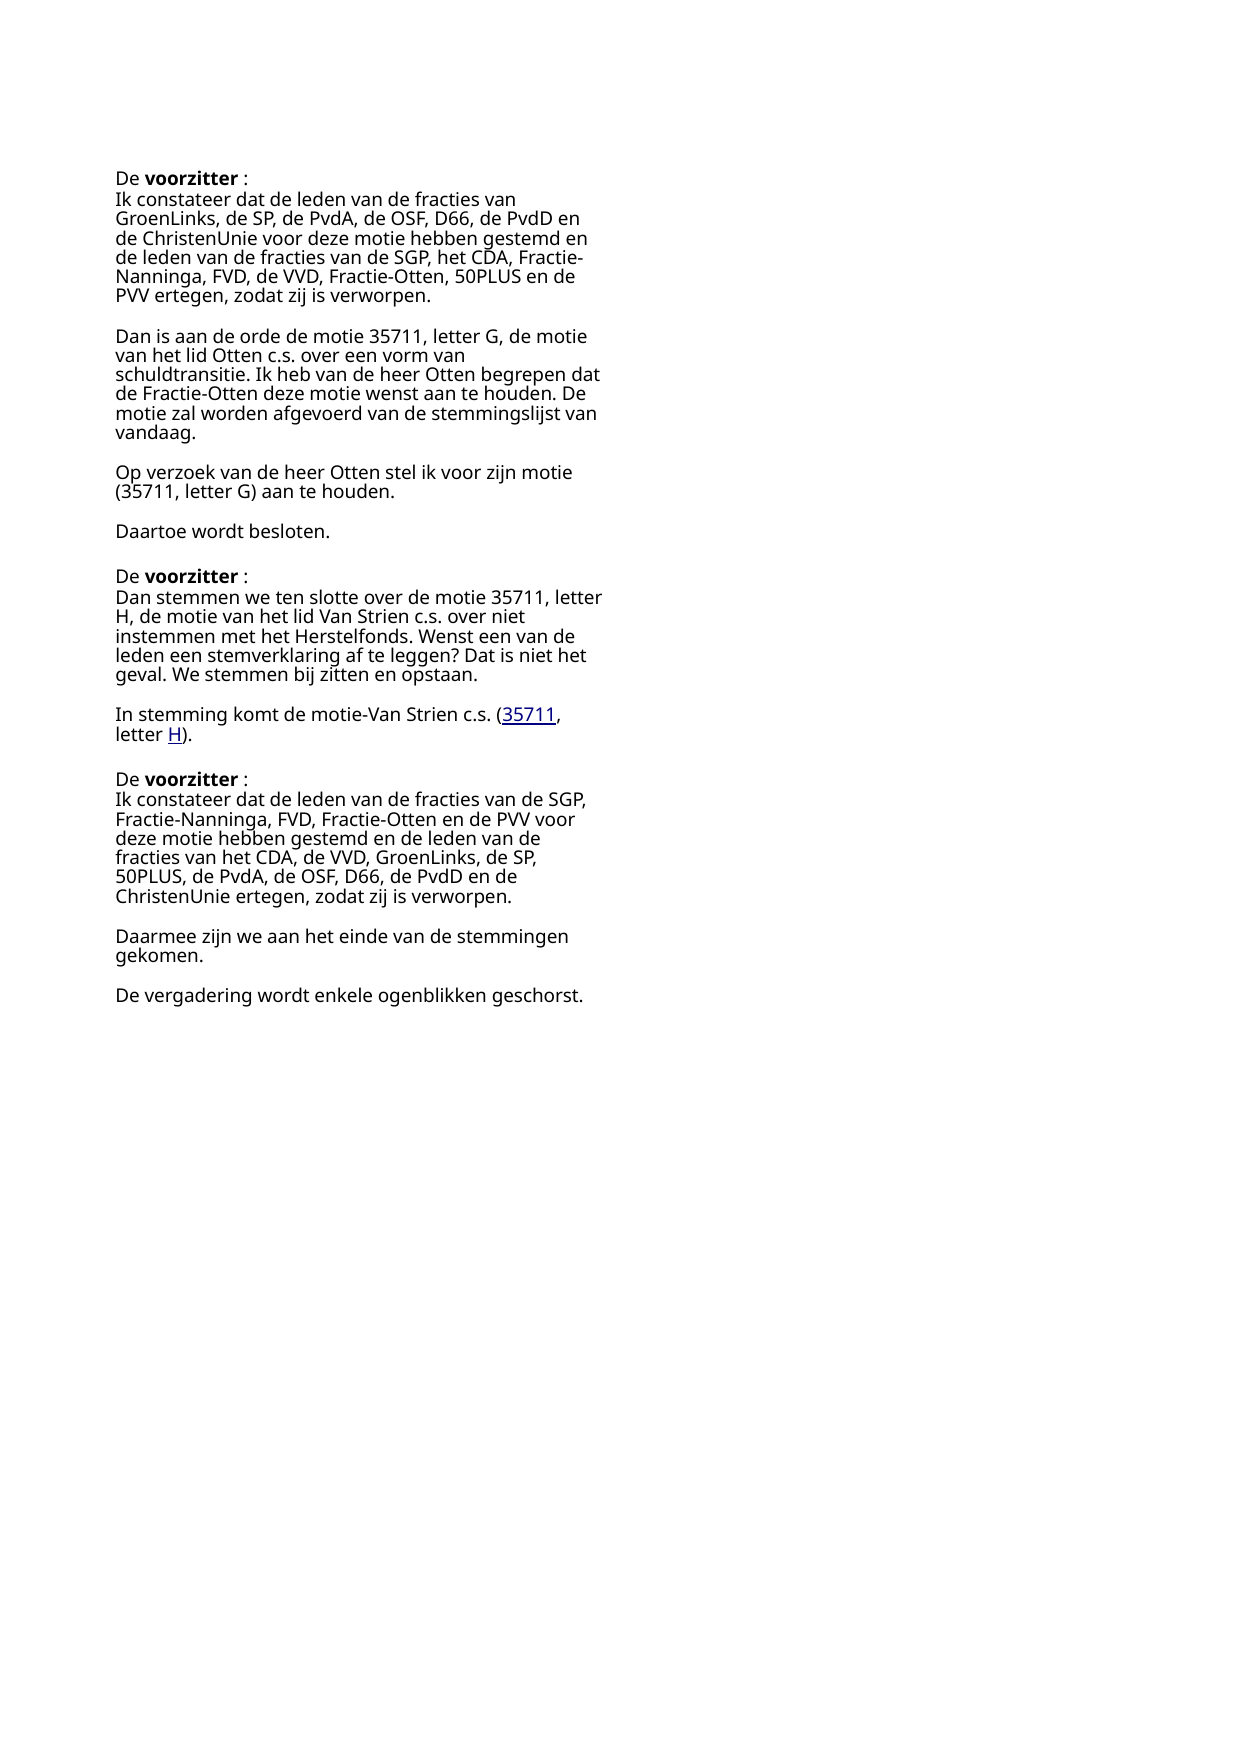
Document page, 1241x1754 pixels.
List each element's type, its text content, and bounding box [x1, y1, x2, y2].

text Dan stemmen we ten slotte over de motie 35711, letter H, de motie van het lid Van Strien c.s. over niet instemmen met het Herstelfonds. Wenst een van de leden een stemverklaring af te leggen? Dat is niet het geval. We stemmen bij zitten en opstaan. [115, 589, 605, 686]
text Ik constateer dat de leden van de fracties van de SGP, Fractie-Nanninga, FVD, Fractie-Otten en de PVV voor deze motie hebben gestemd en de leden van de fracties van het CDA, de VVD, GroenLinks, de SP, 50PLUS, de PvdA, de OSF, D66, de PvdD en de ChristenUnie ertegen, zodat zij is verworpen. [115, 791, 605, 907]
text Daartoe wordt besloten. [115, 523, 605, 543]
text Op verzoek van de heer Otten stel ik voor zijn motie (35711, letter G) aan te houden. [115, 464, 605, 503]
text De voorzitter : [115, 766, 605, 791]
text Dan is aan de orde de motie 35711, letter G, de motie van het lid Otten c.s. over een vorm van schuldtransitie. Ik heb van de heer Otten begrepen dat de Fractie-Otten deze motie wenst aan te houden. De motie zal worden afgevoerd van de stemmingslijst van vandaag. [115, 328, 605, 443]
text Daarmee zijn we aan het einde van de stemmingen gekomen. [115, 928, 605, 966]
text In stemming komt de motie-Van Strien c.s. (35711, letter H). [115, 706, 605, 745]
text Ik constateer dat de leden van de fracties van GroenLinks, de SP, de PvdA, de OSF, D66, de PvdD en de ChristenUnie voor deze motie hebben gestemd en de leden van de fracties van de SGP, het CDA, Fractie-Nanninga, FVD, de VVD, Fractie-Otten, 50PLUS en de PVV ertegen, zodat zij is verworpen. [115, 191, 605, 307]
text De vergadering wordt enkele ogenblikken geschorst. [115, 987, 605, 1007]
text De voorzitter : [115, 165, 605, 191]
text De voorzitter : [115, 563, 605, 589]
